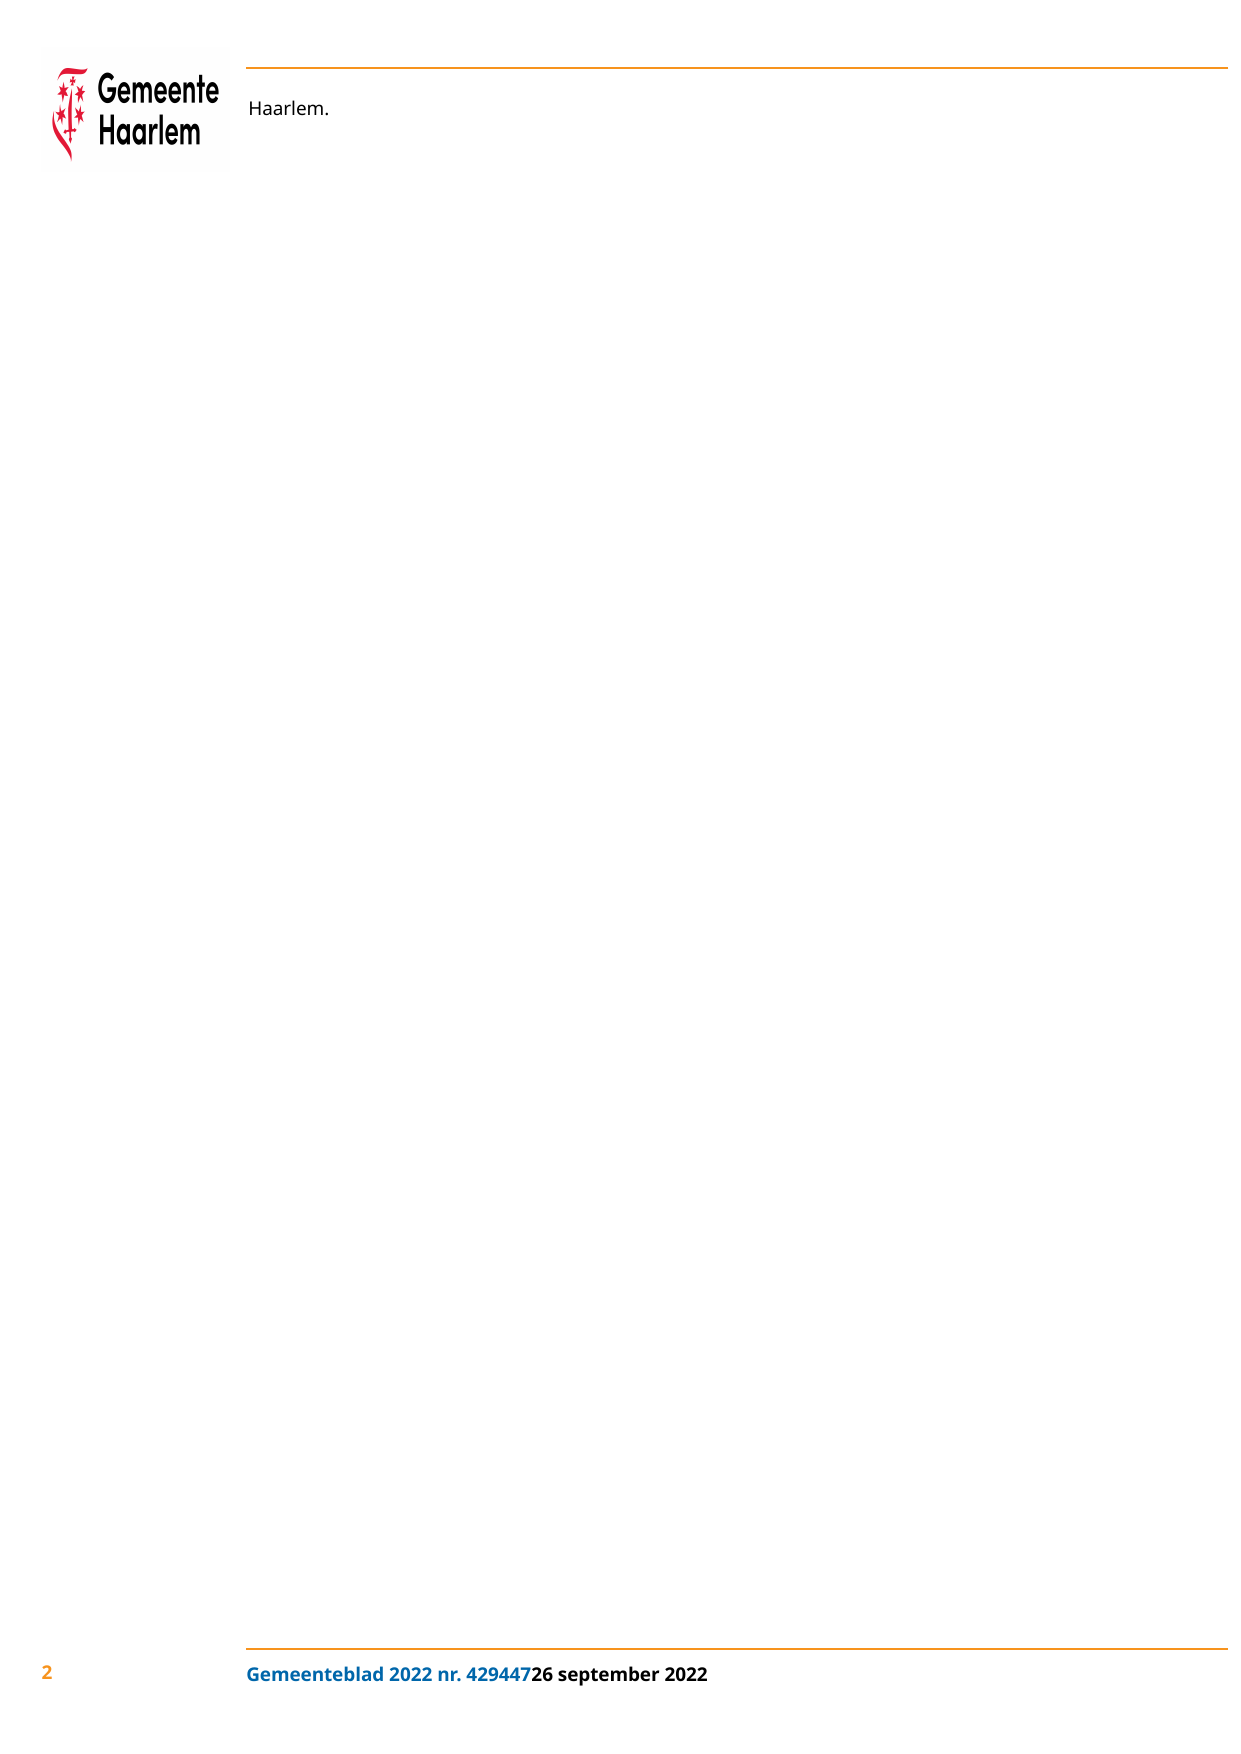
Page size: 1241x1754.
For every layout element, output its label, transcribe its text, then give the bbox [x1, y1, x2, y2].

text Haarlem. [248, 95, 1152, 121]
picture [41, 47, 231, 172]
